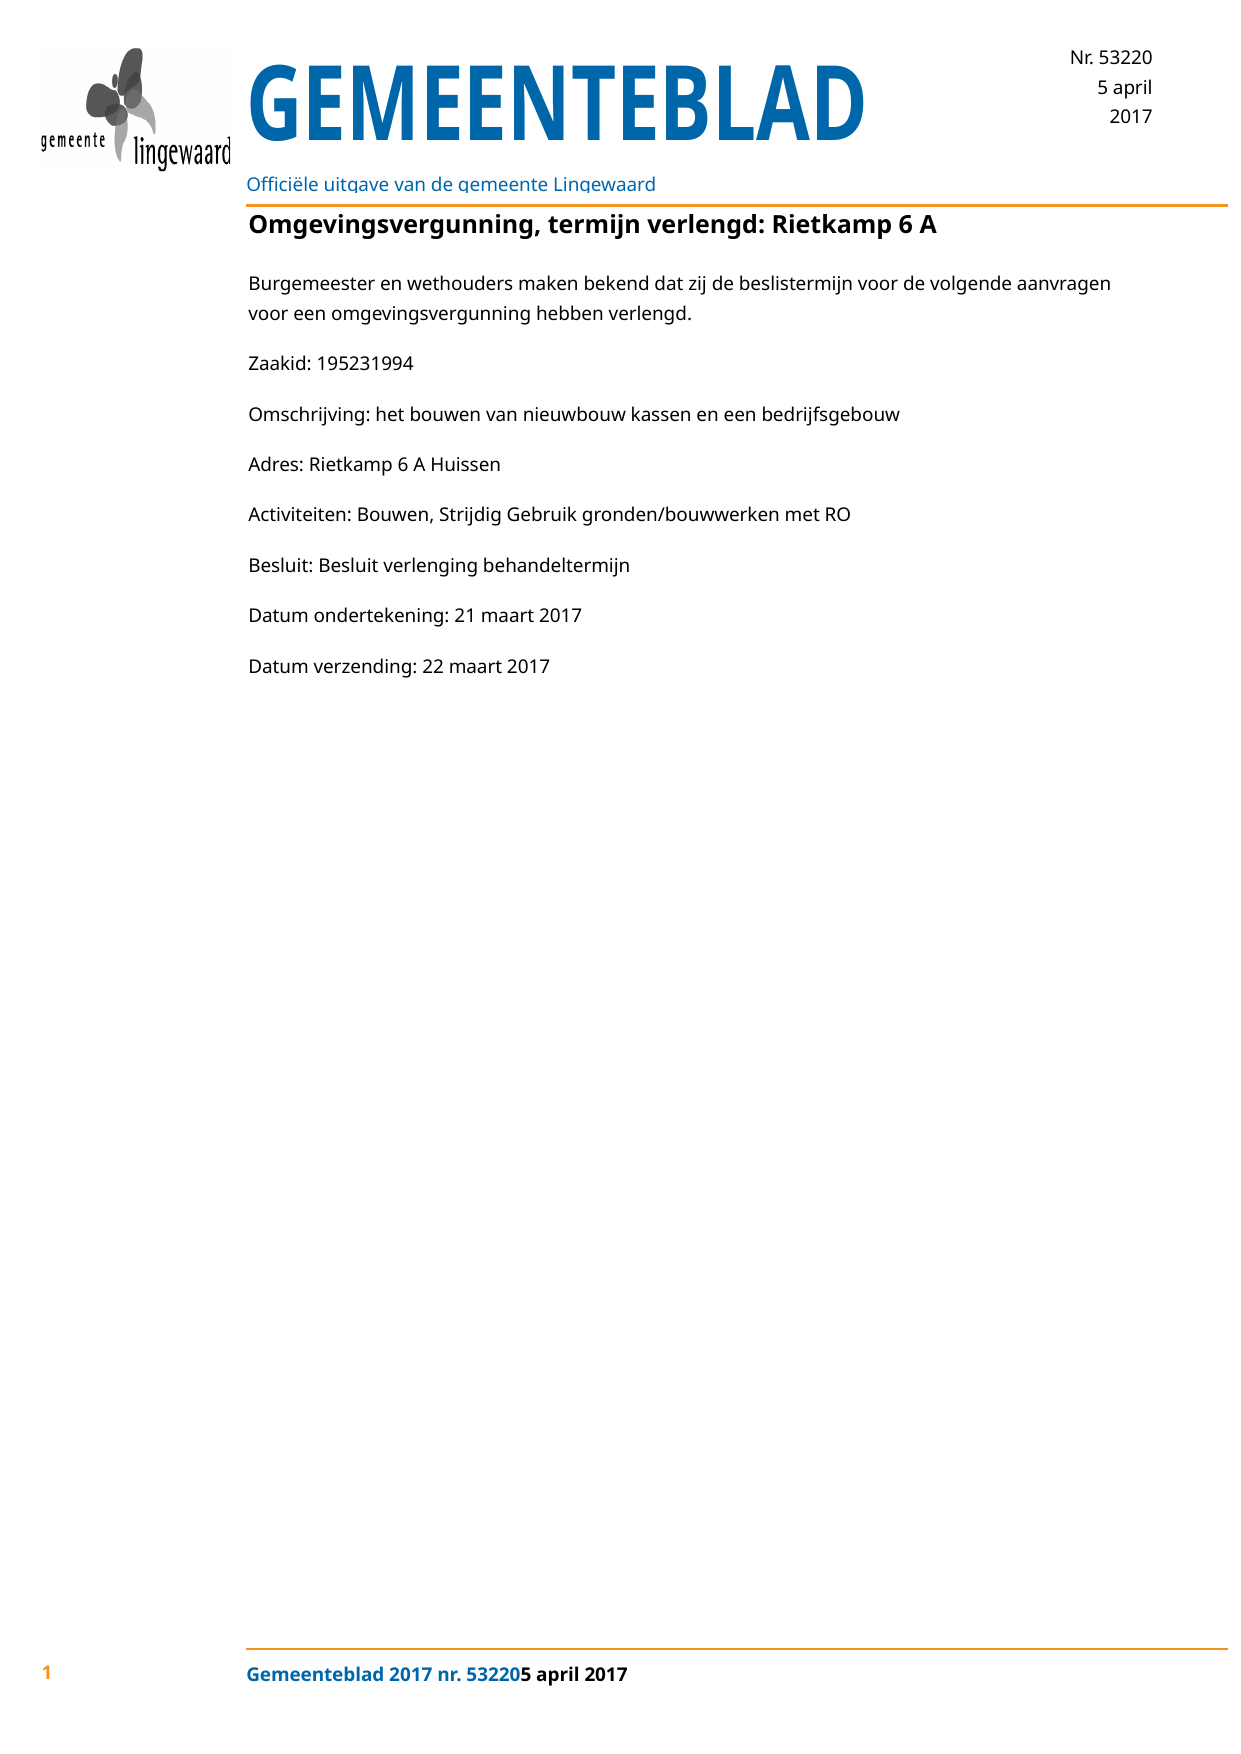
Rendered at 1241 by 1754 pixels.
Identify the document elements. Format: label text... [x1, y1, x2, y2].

text Omgevingsvergunning, termijn verlengd: Rietkamp 6 A [248, 207, 1152, 241]
text Datum ondertekening: 21 maart 2017 [248, 602, 1152, 628]
text Adres: Rietkamp 6 A Huissen [248, 451, 1152, 477]
text Besluit: Besluit verlenging behandeltermijn [248, 552, 1152, 578]
picture [41, 47, 231, 172]
text Burgemeester en wethouders maken bekend dat zij de beslistermijn voor de volgende aanvragen voor een omgevingsvergunning hebben verlengd. [248, 270, 1152, 326]
text Activiteiten: Bouwen, Strijdig Gebruik gronden/bouwwerken met RO [248, 502, 1152, 527]
text Datum verzending: 22 maart 2017 [248, 653, 1152, 678]
text Zaakid: 195231994 [248, 350, 1152, 376]
text Omschrijving: het bouwen van nieuwbouw kassen en een bedrijfsgebouw [248, 401, 1152, 426]
